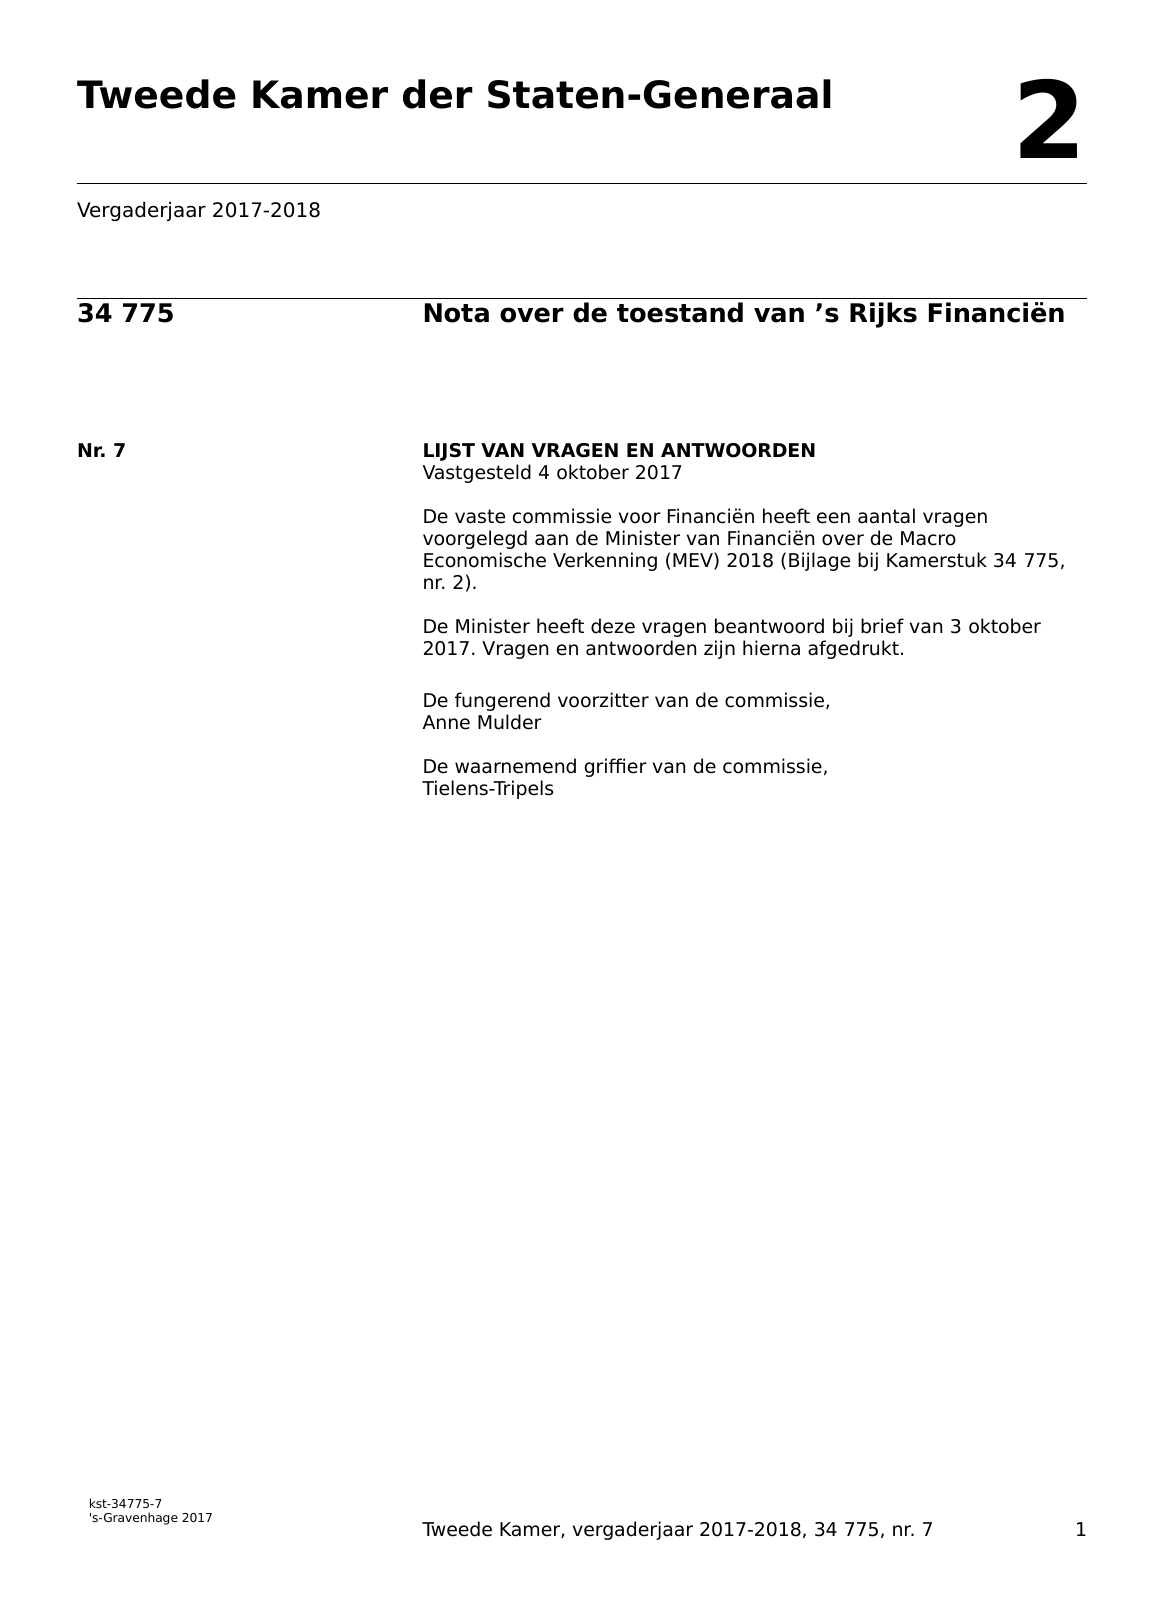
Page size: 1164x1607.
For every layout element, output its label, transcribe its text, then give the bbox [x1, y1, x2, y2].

text De fungerend voorzitter van de commissie, Anne Mulder [422, 690, 1087, 734]
table_header 2 [886, 59, 1087, 183]
text 's-Gravenhage 2017 [88, 1511, 323, 1525]
text kst-34775-7 [88, 1497, 323, 1511]
table_header Tweede Kamer der Staten-Generaal [77, 59, 886, 183]
subtitle 34 775 Nota over de toestand van ’s Rijks Financiën [77, 299, 1087, 329]
table_cell Vergaderjaar 2017-2018 [77, 184, 1087, 298]
text De waarnemend griffier van de commissie, Tielens-Tripels [422, 756, 1087, 800]
text De vaste commissie voor Financiën heeft een aantal vragen voorgelegd aan de Minister van Financiën over de Macro Economische Verkenning (MEV) 2018 (Bijlage bij Kamerstuk 34 775, nr. 2). [422, 506, 1087, 594]
subtitle Nr. 7 LIJST VAN VRAGEN EN ANTWOORDEN [77, 440, 1087, 462]
text Vastgesteld 4 oktober 2017 [422, 462, 1087, 484]
text De Minister heeft deze vragen beantwoord bij brief van 3 oktober 2017. Vragen en antwoorden zijn hierna afgedrukt. [422, 616, 1087, 660]
